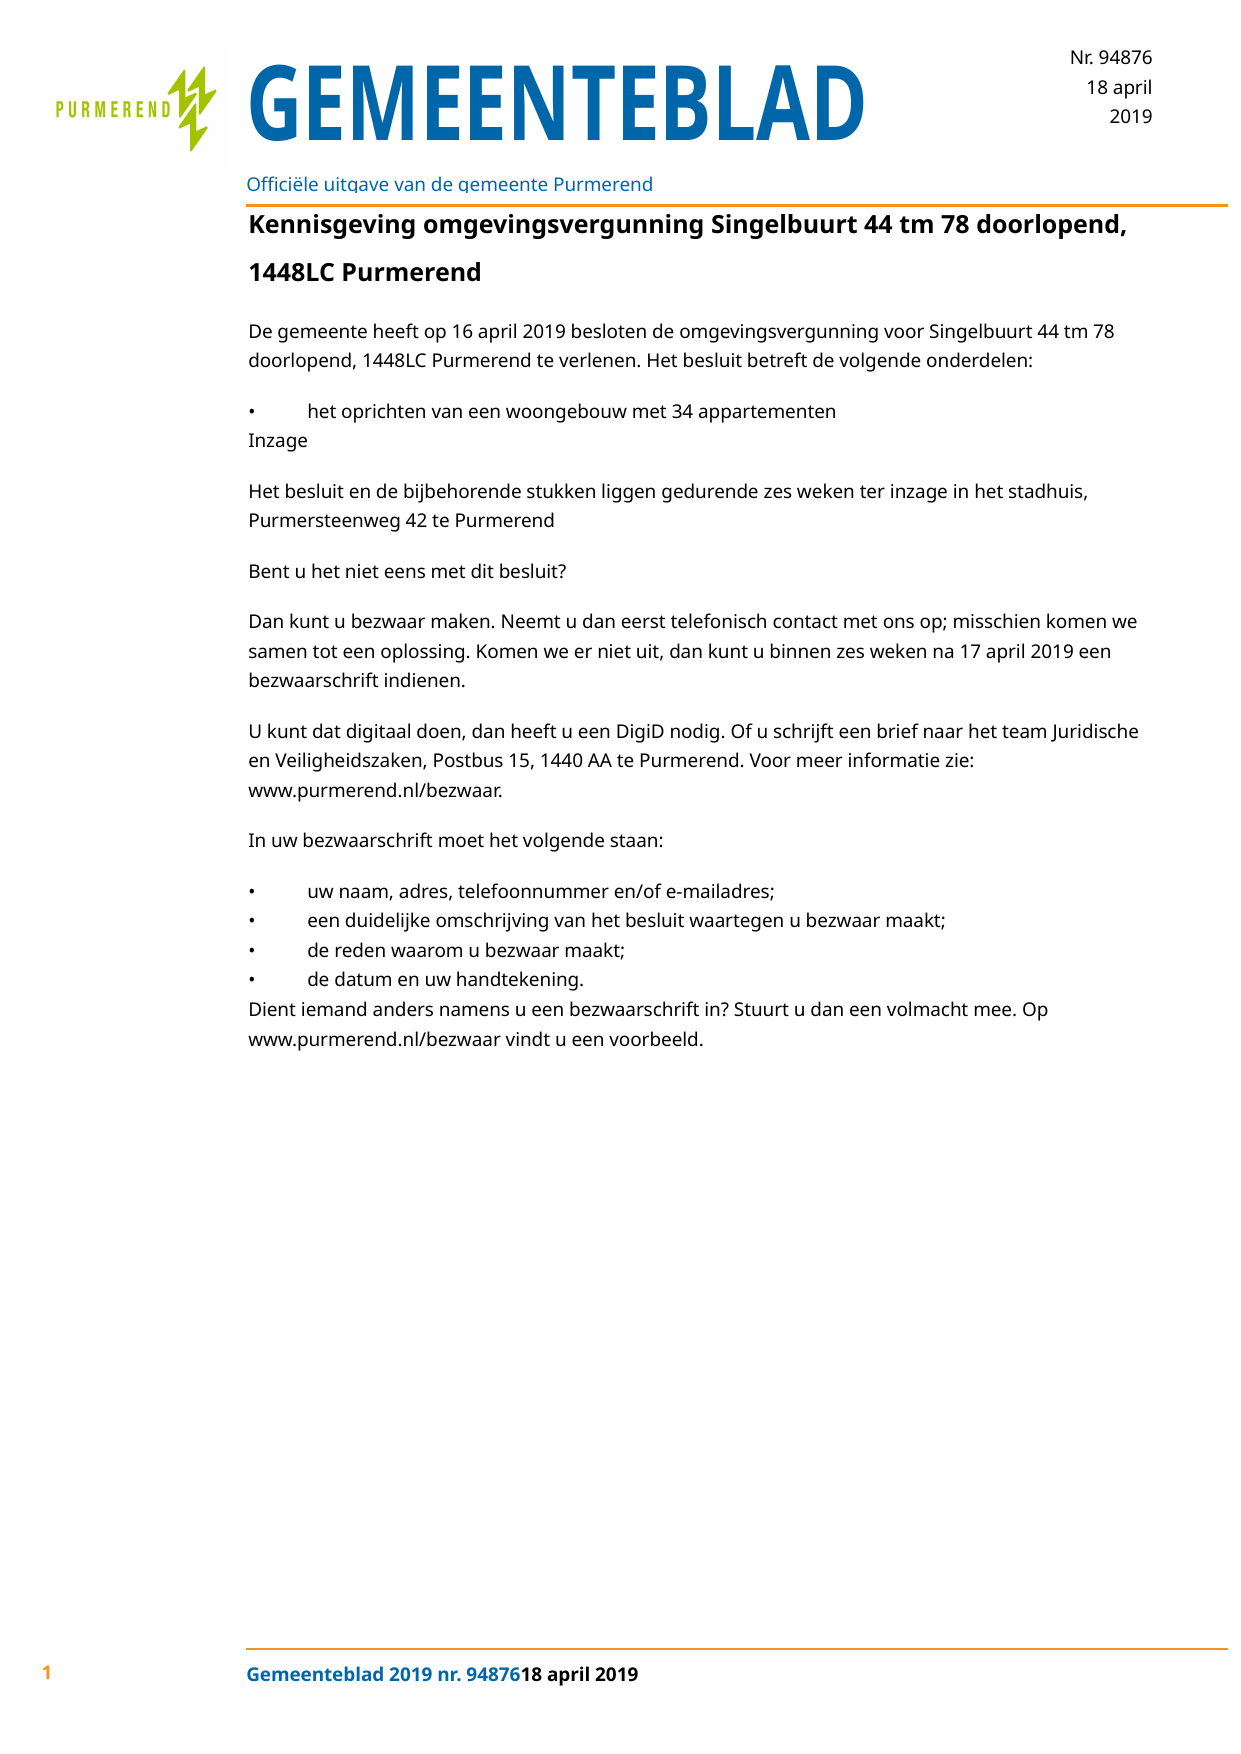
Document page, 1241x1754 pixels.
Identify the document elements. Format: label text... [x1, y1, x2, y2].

text Bent u het niet eens met dit besluit? [248, 558, 1152, 584]
text Kennisgeving omgevingsvergunning Singelbuurt 44 tm 78 doorlopend, 1448LC Purmerend [248, 207, 1152, 288]
text De gemeente heeft op 16 april 2019 besloten de omgevingsvergunning voor Singelbuurt 44 tm 78 doorlopend, 1448LC Purmerend te verlenen. Het besluit betreft de volgende onderdelen: [248, 318, 1152, 373]
text Dient iemand anders namens u een bezwaarschrift in? Stuurt u dan een volmacht mee. Op www.purmerend.nl/bezwaar vindt u een voorbeeld. [248, 996, 1152, 1052]
list uw naam, adres, telefoonnummer en/of e-mailadres; [248, 878, 1152, 904]
list het oprichten van een woongebouw met 34 appartementen [248, 398, 1152, 424]
picture [41, 47, 231, 172]
text Inzage [248, 427, 1152, 453]
list de datum en uw handtekening. [248, 967, 1152, 992]
text Het besluit en de bijbehorende stukken liggen gedurende zes weken ter inzage in het stadhuis, Purmersteenweg 42 te Purmerend [248, 478, 1152, 533]
list de reden waarom u bezwaar maakt; [248, 937, 1152, 963]
text In uw bezwaarschrift moet het volgende staan: [248, 827, 1152, 853]
list een duidelijke omschrijving van het besluit waartegen u bezwaar maakt; [248, 907, 1152, 933]
text U kunt dat digitaal doen, dan heeft u een DigiD nodig. Of u schrijft een brief naar het team Juridische en Veiligheidszaken, Postbus 15, 1440 AA te Purmerend. Voor meer informatie zie: www.purmerend.nl/bezwaar. [248, 718, 1152, 803]
text Dan kunt u bezwaar maken. Neemt u dan eerst telefonisch contact met ons op; misschien komen we samen tot een oplossing. Komen we er niet uit, dan kunt u binnen zes weken na 17 april 2019 een bezwaarschrift indienen. [248, 608, 1152, 693]
